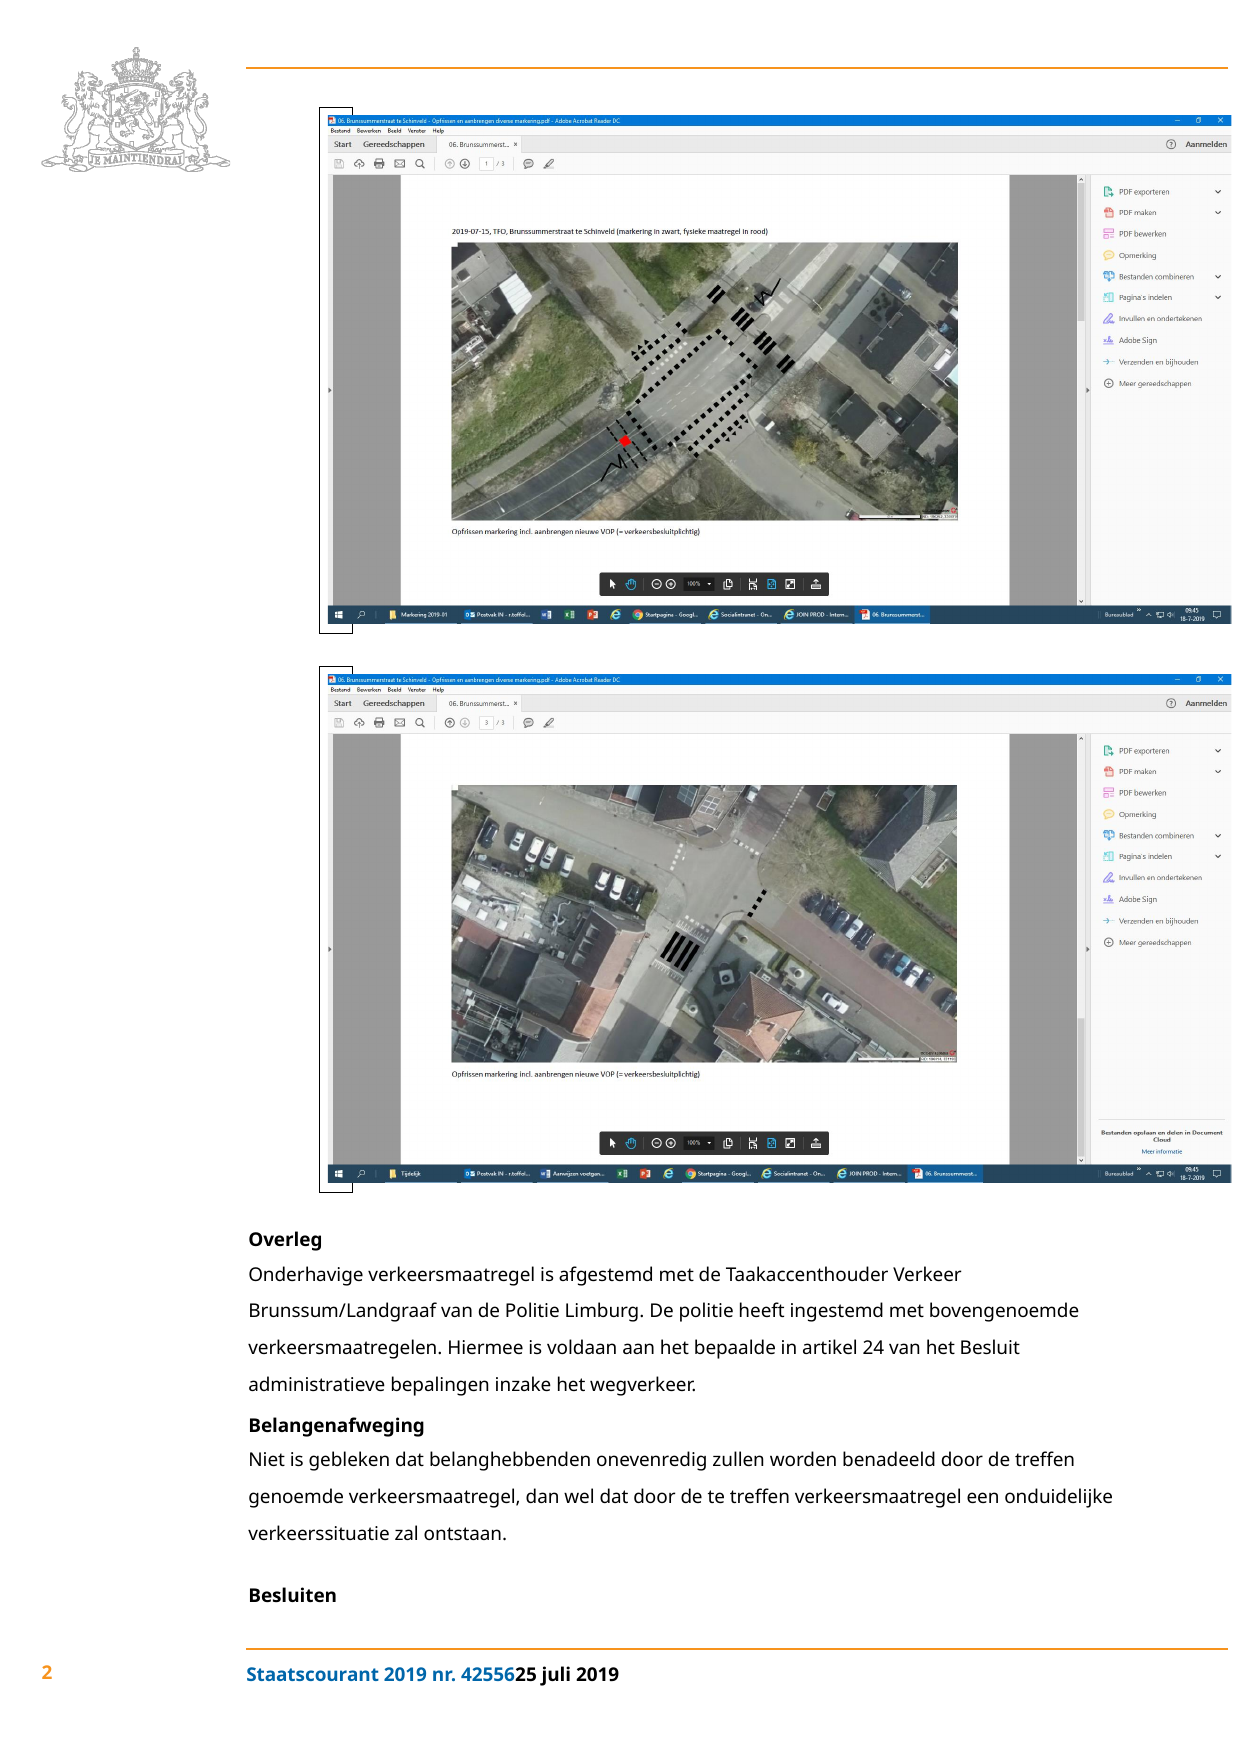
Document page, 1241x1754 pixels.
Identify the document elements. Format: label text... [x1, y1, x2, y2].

text Overleg [248, 1227, 1152, 1252]
text verkeersmaatregelen. Hiermee is voldaan aan het bepaalde in artikel 24 van het Besluit [248, 1334, 1152, 1360]
picture [327, 115, 1232, 624]
text Besluiten [248, 1583, 1152, 1608]
text Niet is gebleken dat belanghebbenden onevenredig zullen worden benadeeld door de treffen [248, 1447, 1152, 1472]
text verkeerssituatie zal ontstaan. [248, 1520, 1152, 1546]
text Belangenafweging [248, 1413, 1152, 1438]
text Onderhavige verkeersmaatregel is afgestemd met de Taakaccenthouder Verkeer [248, 1261, 1152, 1286]
picture [41, 47, 231, 172]
text genoemde verkeersmaatregel, dan wel dat door de te treffen verkeersmaatregel een onduidelijke [248, 1483, 1152, 1509]
text Brunssum/Landgraaf van de Politie Limburg. De politie heeft ingestemd met bovengenoemde [248, 1297, 1152, 1323]
text administratieve bepalingen inzake het wegverkeer. [248, 1371, 1152, 1396]
picture [327, 674, 1232, 1183]
